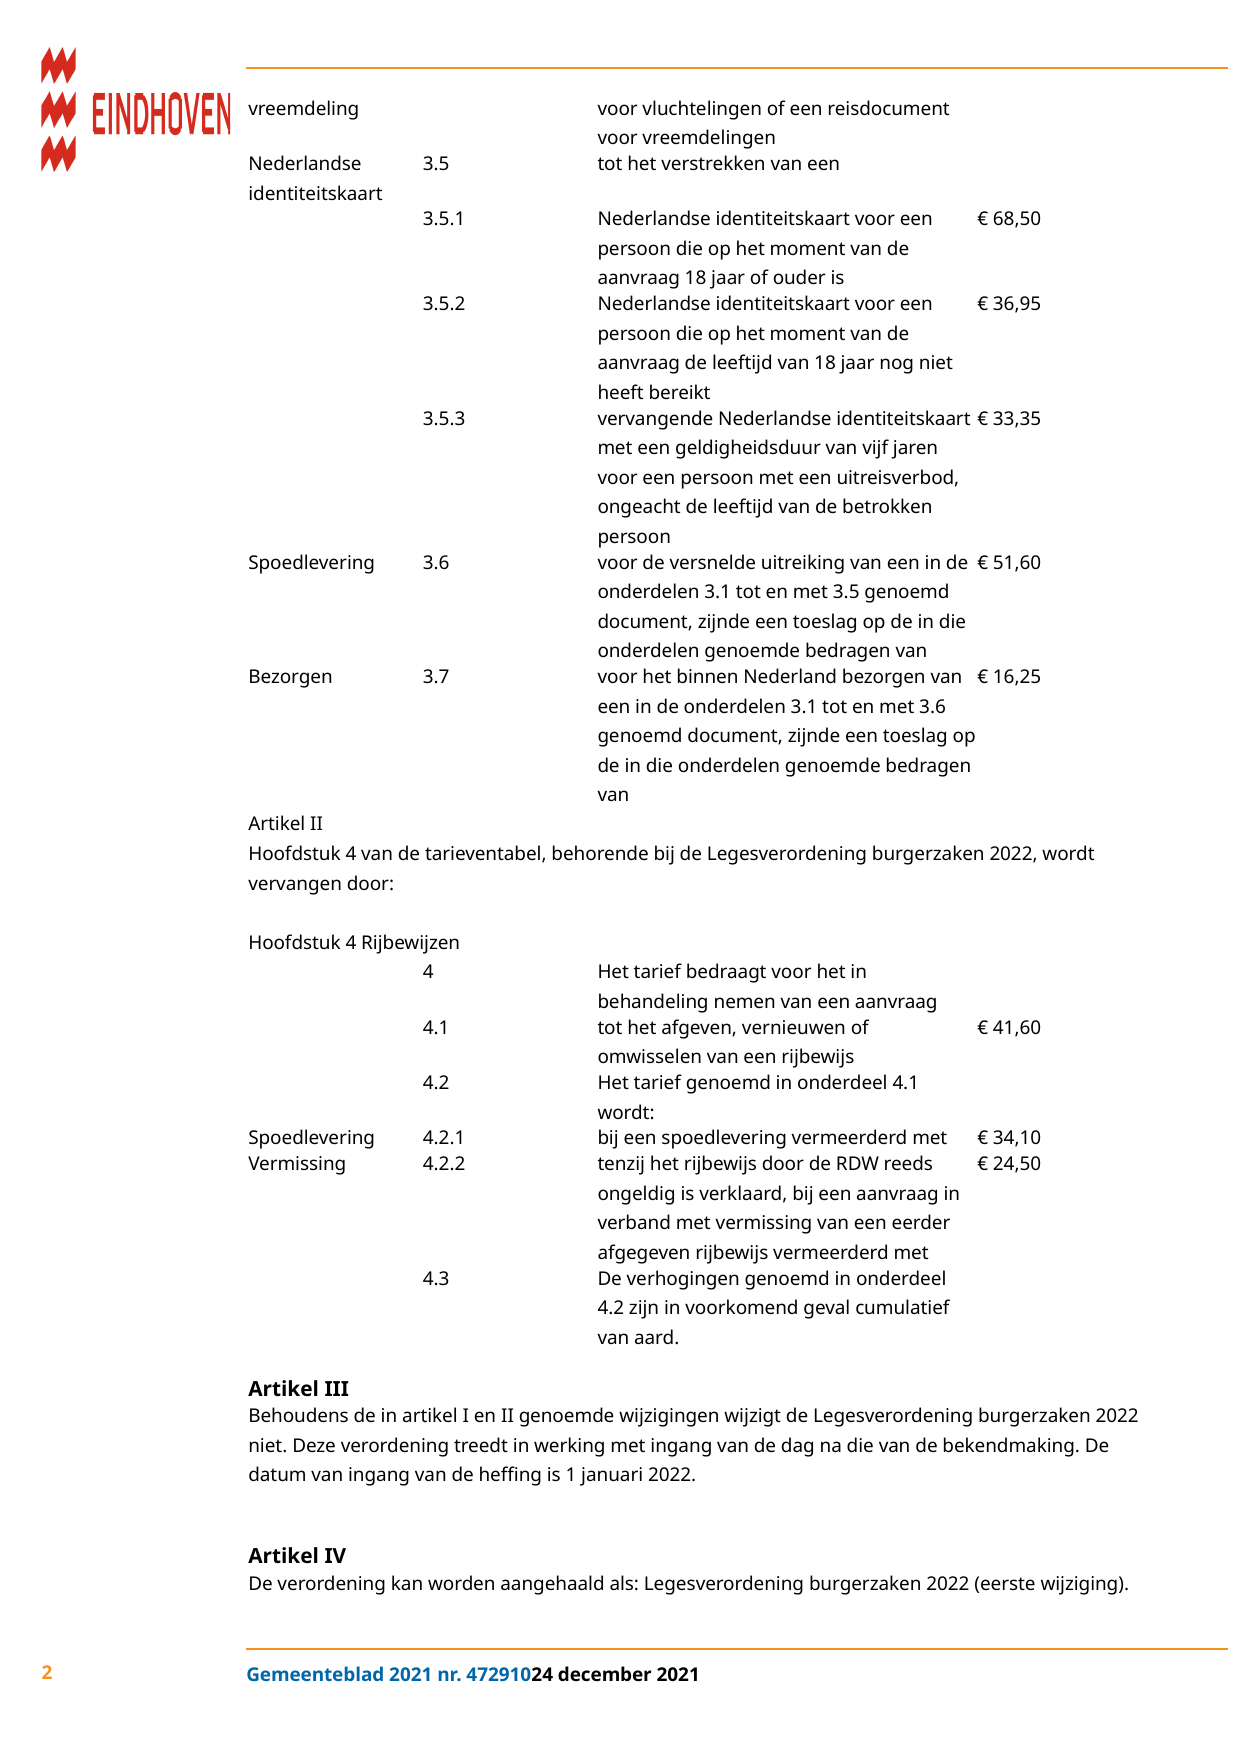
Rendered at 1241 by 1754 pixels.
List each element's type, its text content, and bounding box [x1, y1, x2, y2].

table_header 4 [423, 959, 597, 1014]
text Hoofdstuk 4 Rijbewijzen [248, 929, 1152, 955]
table_cell 4.1 [423, 1014, 597, 1069]
table_cell Spoedlevering [248, 1125, 423, 1150]
table_cell 4.2.2 [423, 1150, 597, 1265]
table_cell [248, 405, 423, 549]
table_cell voor de versnelde uitreiking van een in de onderdelen 3.1 tot en met 3.5 genoemd document, zijnde een toeslag op de in die onderdelen genoemde bedragen van [597, 549, 977, 663]
table_cell [248, 1265, 423, 1350]
table_cell [977, 150, 1152, 205]
table_cell € 41,60 [977, 1014, 1152, 1069]
table_cell De verhogingen genoemd in onderdeel 4.2 zijn in voorkomend geval cumulatief van aard. [597, 1265, 977, 1350]
table_cell 3.5.3 [423, 405, 597, 549]
table_header [977, 959, 1152, 1014]
table_cell [248, 290, 423, 405]
table_cell 3.5.1 [423, 205, 597, 290]
text Hoofdstuk 4 van de tarieventabel, behorende bij de Legesverordening burgerzaken 2022, wordt vervangen door: [248, 840, 1152, 896]
table_cell Bezorgen [248, 663, 423, 807]
table_cell Nederlandse identiteitskaart voor een persoon die op het moment van de aanvraag de leeftijd van 18 jaar nog niet heeft bereikt [597, 290, 977, 405]
table_cell Nederlandse identiteitskaart [248, 150, 423, 205]
table_cell Het tarief genoemd in onderdeel 4.1 wordt: [597, 1069, 977, 1124]
text Artikel III [248, 1374, 1152, 1402]
table_cell 4.3 [423, 1265, 597, 1350]
table_cell [248, 205, 423, 290]
table_cell 4.2.1 [423, 1125, 597, 1150]
table_cell [977, 95, 1152, 150]
table_cell € 33,35 [977, 405, 1152, 549]
table_cell vreemdeling [248, 95, 423, 150]
table_header [248, 959, 423, 1014]
table_cell voor het binnen Nederland bezorgen van een in de onderdelen 3.1 tot en met 3.6 genoemd document, zijnde een toeslag op de in die onderdelen genoemde bedragen van [597, 663, 977, 807]
table_cell [248, 1014, 423, 1069]
table_cell Nederlandse identiteitskaart voor een persoon die op het moment van de aanvraag 18 jaar of ouder is [597, 205, 977, 290]
table_cell € 51,60 [977, 549, 1152, 663]
table_cell € 34,10 [977, 1125, 1152, 1150]
table_cell voor vluchtelingen of een reisdocument voor vreemdelingen [597, 95, 977, 150]
table_cell € 24,50 [977, 1150, 1152, 1265]
table_cell tot het verstrekken van een [597, 150, 977, 205]
table_cell [248, 1069, 423, 1124]
table_cell 3.6 [423, 549, 597, 663]
table_cell vervangende Nederlandse identiteitskaart met een geldigheidsduur van vijf jaren voor een persoon met een uitreisverbod, ongeacht de leeftijd van de betrokken persoon [597, 405, 977, 549]
table_cell Spoedlevering [248, 549, 423, 663]
table_cell Vermissing [248, 1150, 423, 1265]
table_cell tenzij het rijbewijs door de RDW reeds ongeldig is verklaard, bij een aanvraag in verband met vermissing van een eerder afgegeven rijbewijs vermeerderd met [597, 1150, 977, 1265]
table_cell € 36,95 [977, 290, 1152, 405]
text Artikel II [248, 811, 1152, 836]
table_cell [977, 1069, 1152, 1124]
table_cell tot het afgeven, vernieuwen of omwisselen van een rijbewijs [597, 1014, 977, 1069]
table_cell 3.5.2 [423, 290, 597, 405]
text De verordening kan worden aangehaald als: Legesverordening burgerzaken 2022 (eerste wijziging). [248, 1570, 1152, 1596]
table_header Het tarief bedraagt voor het in behandeling nemen van een aanvraag [597, 959, 977, 1014]
table_cell bij een spoedlevering vermeerderd met [597, 1125, 977, 1150]
table_cell [423, 95, 597, 150]
table_cell 4.2 [423, 1069, 597, 1124]
table_cell € 16,25 [977, 663, 1152, 807]
table_cell 3.5 [423, 150, 597, 205]
table_cell 3.7 [423, 663, 597, 807]
text Artikel IV [248, 1541, 1152, 1570]
picture [41, 47, 231, 172]
text Behoudens de in artikel I en II genoemde wijzigingen wijzigt de Legesverordening burgerzaken 2022 niet. Deze verordening treedt in werking met ingang van de dag na die van de bekendmaking. De datum van ingang van de heffing is 1 januari 2022. [248, 1402, 1152, 1487]
table_cell [977, 1265, 1152, 1350]
table_cell € 68,50 [977, 205, 1152, 290]
